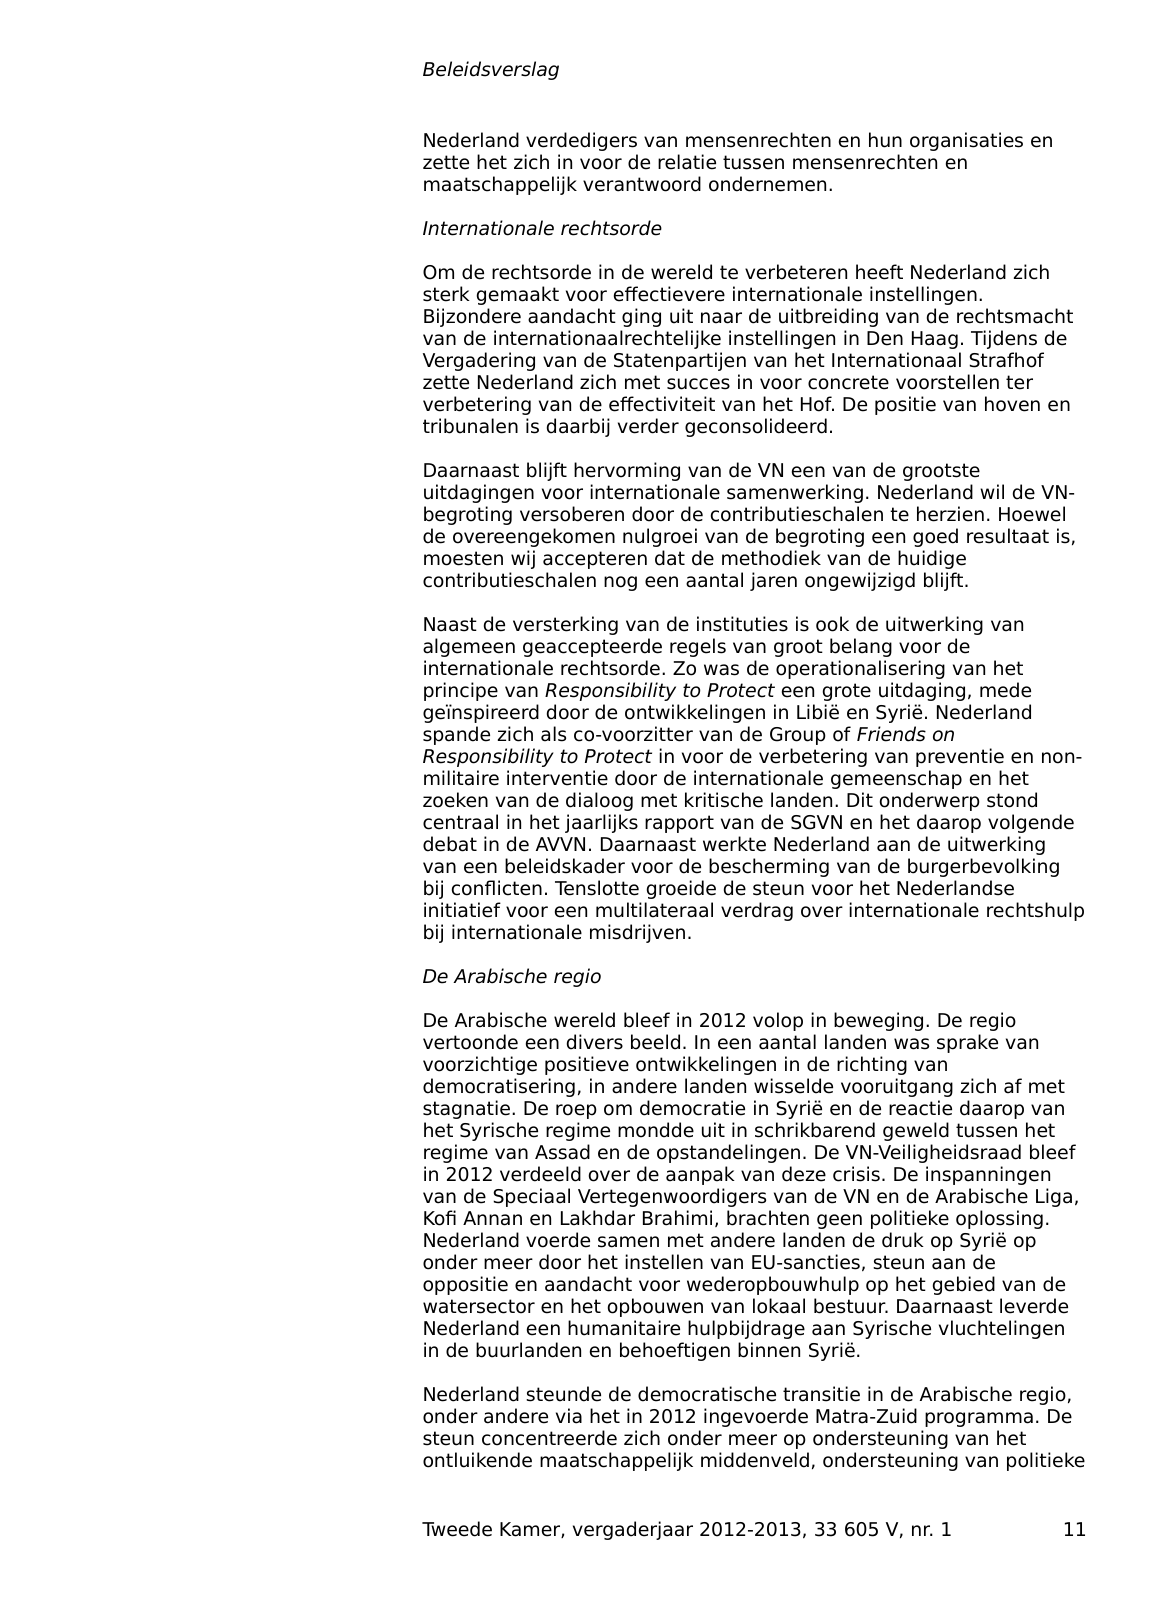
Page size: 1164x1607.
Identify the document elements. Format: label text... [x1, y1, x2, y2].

text De Arabische wereld bleef in 2012 volop in beweging. De regio vertoonde een divers beeld. In een aantal landen was sprake van voorzichtige positieve ontwikkelingen in de richting van democratisering, in andere landen wisselde vooruitgang zich af met stagnatie. De roep om democratie in Syrië en de reactie daarop van het Syrische regime mondde uit in schrikbarend geweld tussen het regime van Assad en de opstandelingen. De VN-Veiligheidsraad bleef in 2012 verdeeld over de aanpak van deze crisis. De inspanningen van de Speciaal Vertegenwoordigers van de VN en de Arabische Liga, Kofi Annan en Lakhdar Brahimi, brachten geen politieke oplossing. Nederland voerde samen met andere landen de druk op Syrië op onder meer door het instellen van EU-sancties, steun aan de oppositie en aandacht voor wederopbouwhulp op het gebied van de watersector en het opbouwen van lokaal bestuur. Daarnaast leverde Nederland een humanitaire hulpbijdrage aan Syrische vluchtelingen in de buurlanden en behoeftigen binnen Syrië. [422, 1010, 1087, 1362]
text Nederland verdedigers van mensenrechten en hun organisaties en zette het zich in voor de relatie tussen mensenrechten en maatschappelijk verantwoord ondernemen. [422, 130, 1087, 196]
text Om de rechtsorde in de wereld te verbeteren heeft Nederland zich sterk gemaakt voor effectievere internationale instellingen. Bijzondere aandacht ging uit naar de uitbreiding van de rechtsmacht van de internationaalrechtelijke instellingen in Den Haag. Tijdens de Vergadering van de Statenpartijen van het Internationaal Strafhof zette Nederland zich met succes in voor concrete voorstellen ter verbetering van de effectiviteit van het Hof. De positie van hoven en tribunalen is daarbij verder geconsolideerd. [422, 262, 1087, 438]
text Daarnaast blijft hervorming van de VN een van de grootste uitdagingen voor internationale samenwerking. Nederland wil de VN-begroting versoberen door de contributieschalen te herzien. Hoewel de overeengekomen nulgroei van de begroting een goed resultaat is, moesten wij accepteren dat de methodiek van de huidige contributieschalen nog een aantal jaren ongewijzigd blijft. [422, 460, 1087, 592]
text Nederland steunde de democratische transitie in de Arabische regio, onder andere via het in 2012 ingevoerde Matra-Zuid programma. De steun concentreerde zich onder meer op ondersteuning van het ontluikende maatschappelijk middenveld, ondersteuning van politieke [422, 1384, 1087, 1472]
subtitle Internationale rechtsorde [422, 218, 1087, 240]
subtitle De Arabische regio [422, 966, 1087, 988]
text Naast de versterking van de instituties is ook de uitwerking van algemeen geaccepteerde regels van groot belang voor de internationale rechtsorde. Zo was de operationalisering van het principe van Responsibility to Protect een grote uitdaging, mede geïnspireerd door de ontwikkelingen in Libië en Syrië. Nederland spande zich als co-voorzitter van de Group of Friends on Responsibility to Protect in voor de verbetering van preventie en non-militaire interventie door de internationale gemeenschap en het zoeken van de dialoog met kritische landen. Dit onderwerp stond centraal in het jaarlijks rapport van de SGVN en het daarop volgende debat in de AVVN. Daarnaast werkte Nederland aan de uitwerking van een beleidskader voor de bescherming van de burgerbevolking bij conflicten. Tenslotte groeide de steun voor het Nederlandse initiatief voor een multilateraal verdrag over internationale rechtshulp bij internationale misdrijven. [422, 614, 1087, 944]
